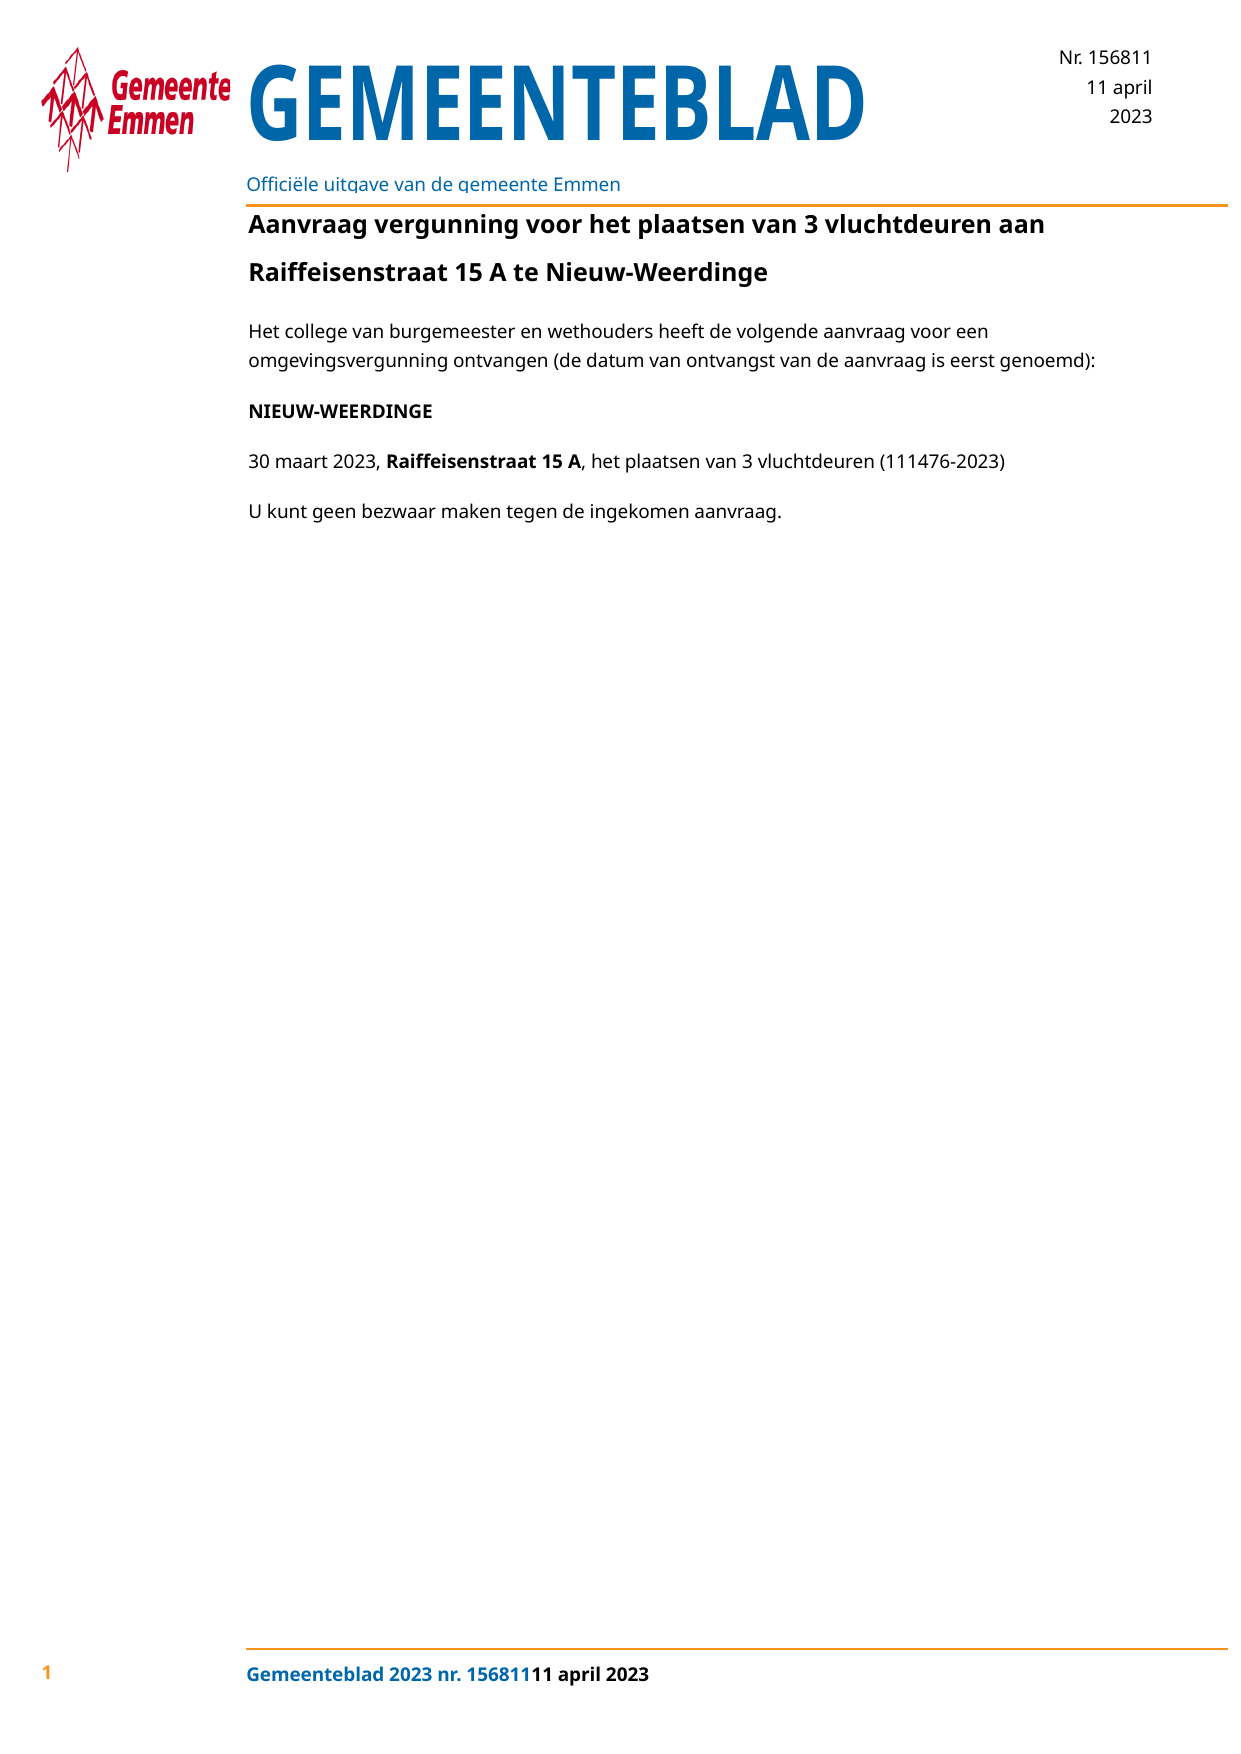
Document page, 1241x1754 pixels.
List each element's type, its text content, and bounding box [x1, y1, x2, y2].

picture [41, 47, 231, 172]
text 30 maart 2023, Raiffeisenstraat 15 A, het plaatsen van 3 vluchtdeuren (111476-2023) [248, 448, 1152, 474]
text Het college van burgemeester en wethouders heeft de volgende aanvraag voor een omgevingsvergunning ontvangen (de datum van ontvangst van de aanvraag is eerst genoemd): [248, 318, 1152, 373]
text U kunt geen bezwaar maken tegen de ingekomen aanvraag. [248, 499, 1152, 524]
text NIEUW-WEERDINGE [248, 398, 1152, 424]
text Aanvraag vergunning voor het plaatsen van 3 vluchtdeuren aan Raiffeisenstraat 15 A te Nieuw-Weerdinge [248, 207, 1152, 288]
